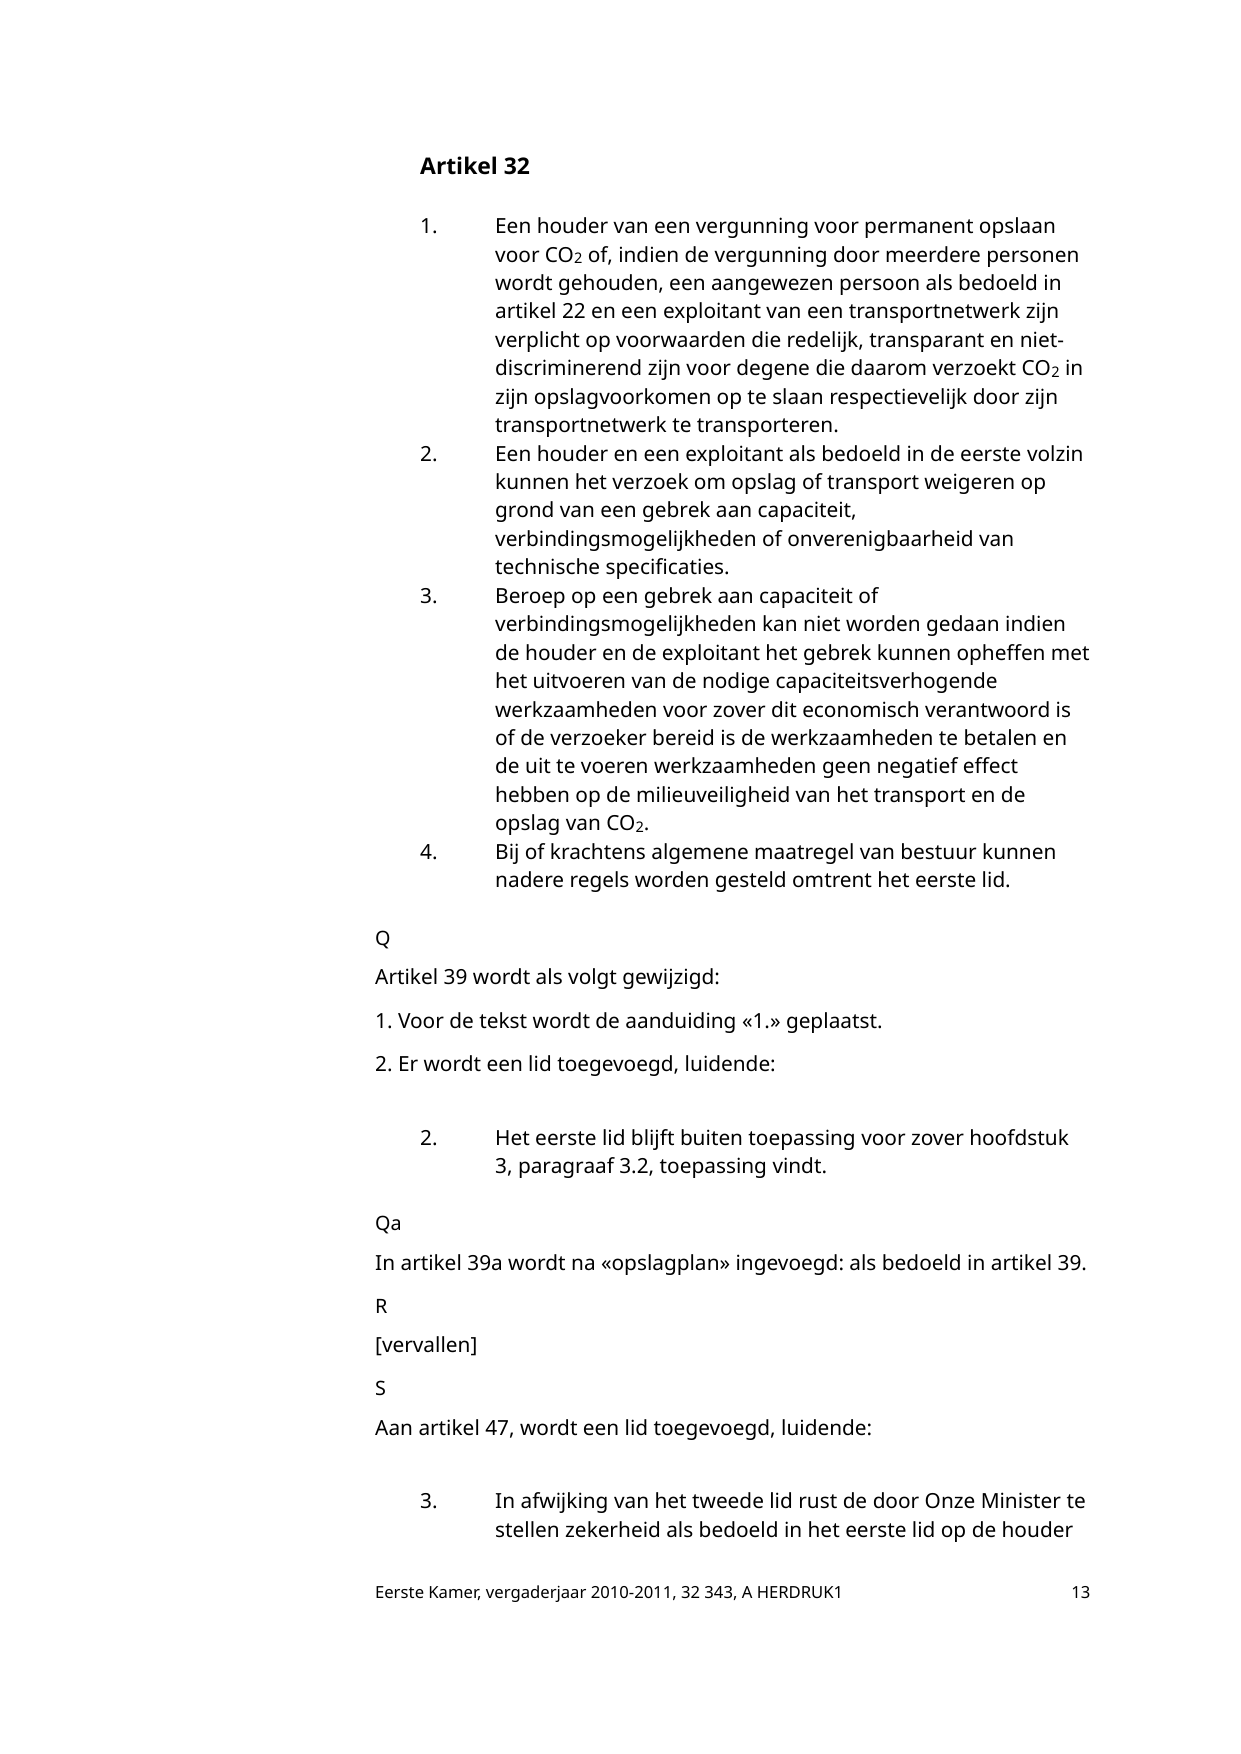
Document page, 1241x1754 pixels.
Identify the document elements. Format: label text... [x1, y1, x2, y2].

list Bij of krachtens algemene maatregel van bestuur kunnen nadere regels worden gesteld omtrent het eerste lid. [420, 837, 1090, 894]
text [vervallen] [375, 1331, 1090, 1359]
text 1. Voor de tekst wordt de aanduiding «1.» geplaatst. [375, 1006, 1090, 1034]
list Een houder van een vergunning voor permanent opslaan voor CO2 of, indien de vergunning door meerdere personen wordt gehouden, een aangewezen persoon als bedoeld in artikel 22 en een exploitant van een transportnetwerk zijn verplicht op voorwaarden die redelijk, transparant en niet-discriminerend zijn voor degene die daarom verzoekt CO2 in zijn opslagvoorkomen op te slaan respectievelijk door zijn transportnetwerk te transporteren. [420, 211, 1090, 439]
text Q [375, 924, 1090, 951]
text 2. Er wordt een lid toegevoegd, luidende: [375, 1049, 1090, 1078]
text Artikel 39 wordt als volgt gewijzigd: [375, 962, 1090, 991]
list Beroep op een gebrek aan capaciteit of verbindingsmogelijkheden kan niet worden gedaan indien de houder en de exploitant het gebrek kunnen opheffen met het uitvoeren van de nodige capaciteitsverhogende werkzaamheden voor zover dit economisch verantwoord is of de verzoeker bereid is de werkzaamheden te betalen en de uit te voeren werkzaamheden geen negatief effect hebben op de milieuveiligheid van het transport en de opslag van CO2. [420, 581, 1090, 837]
subtitle Artikel 32 [420, 150, 1090, 181]
list In afwijking van het tweede lid rust de door Onze Minister te stellen zekerheid als bedoeld in het eerste lid op de houder [420, 1486, 1090, 1543]
list Een houder en een exploitant als bedoeld in de eerste volzin kunnen het verzoek om opslag of transport weigeren op grond van een gebrek aan capaciteit, verbindingsmogelijkheden of onverenigbaarheid van technische specificaties. [420, 439, 1090, 581]
list Het eerste lid blijft buiten toepassing voor zover hoofdstuk 3, paragraaf 3.2, toepassing vindt. [420, 1123, 1090, 1180]
text Qa [375, 1210, 1090, 1237]
text Aan artikel 47, wordt een lid toegevoegd, luidende: [375, 1413, 1090, 1441]
text S [375, 1374, 1090, 1401]
text In artikel 39a wordt na «opslagplan» ingevoegd: als bedoeld in artikel 39. [375, 1248, 1090, 1277]
text R [375, 1292, 1090, 1319]
